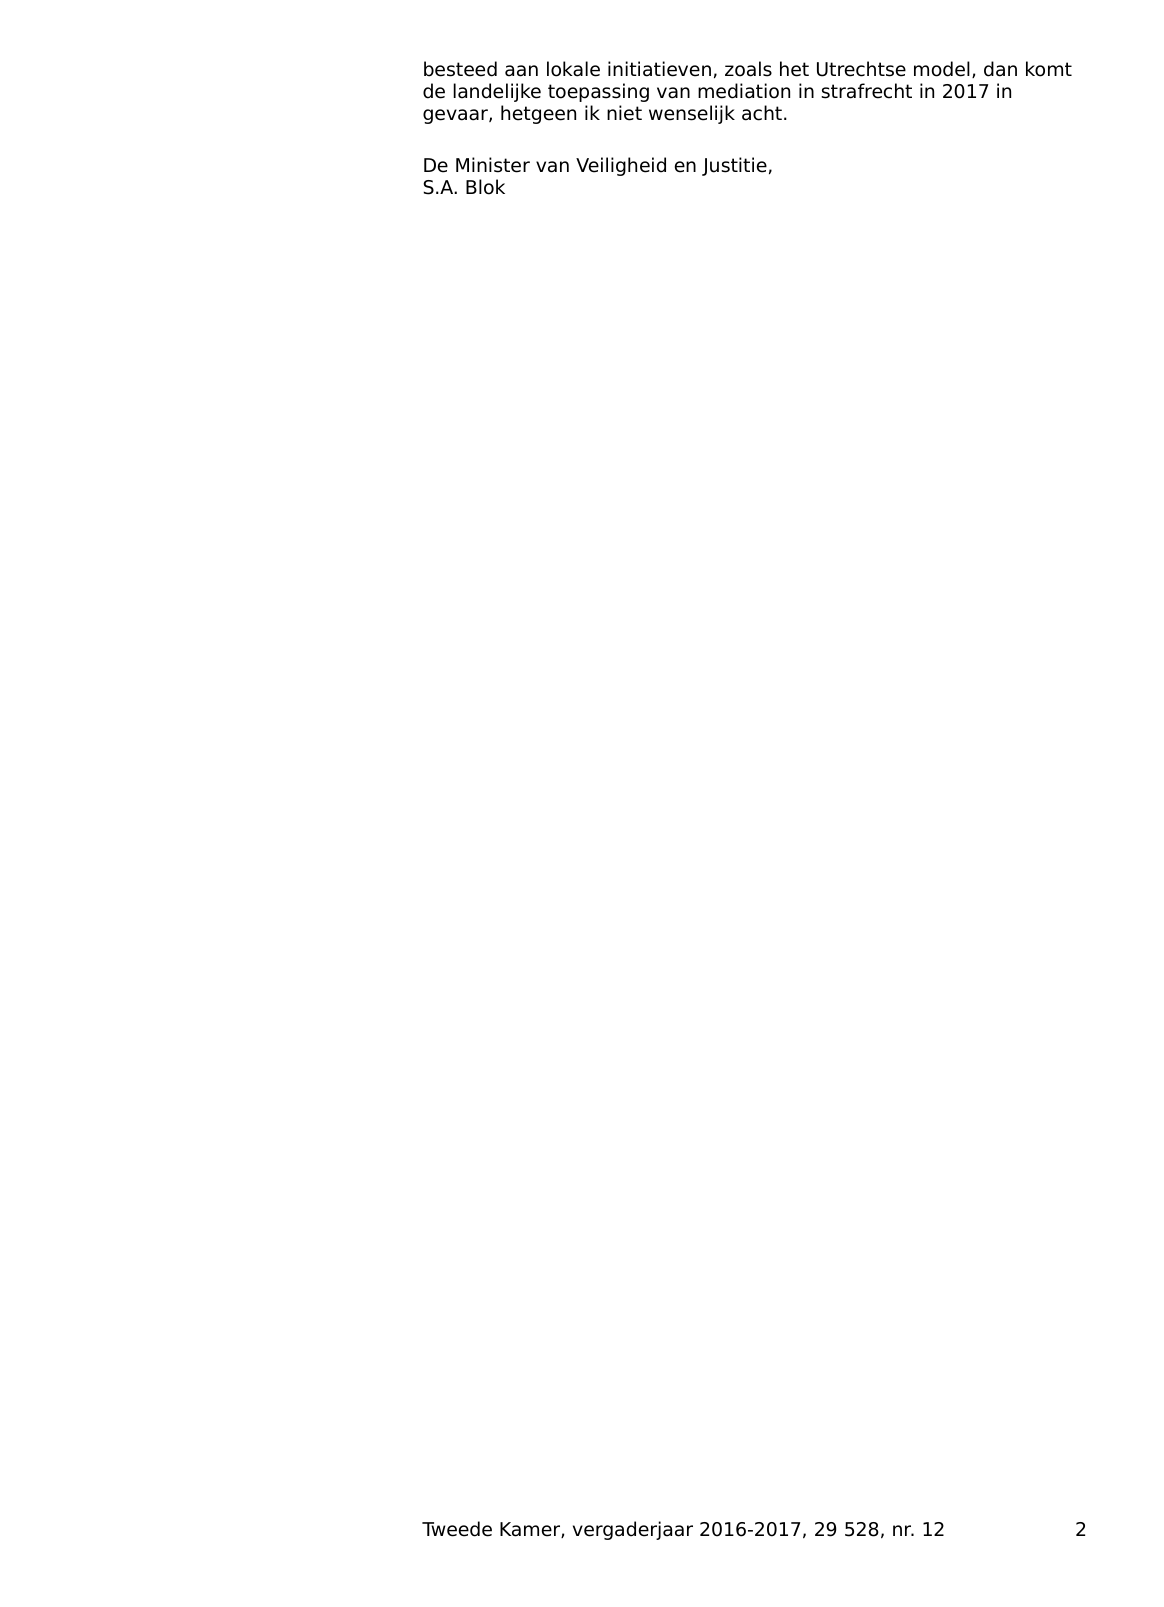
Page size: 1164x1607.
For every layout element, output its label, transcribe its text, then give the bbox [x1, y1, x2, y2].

text besteed aan lokale initiatieven, zoals het Utrechtse model, dan komt de landelijke toepassing van mediation in strafrecht in 2017 in gevaar, hetgeen ik niet wenselijk acht. [422, 59, 1087, 125]
text De Minister van Veiligheid en Justitie, S.A. Blok [422, 155, 1087, 199]
